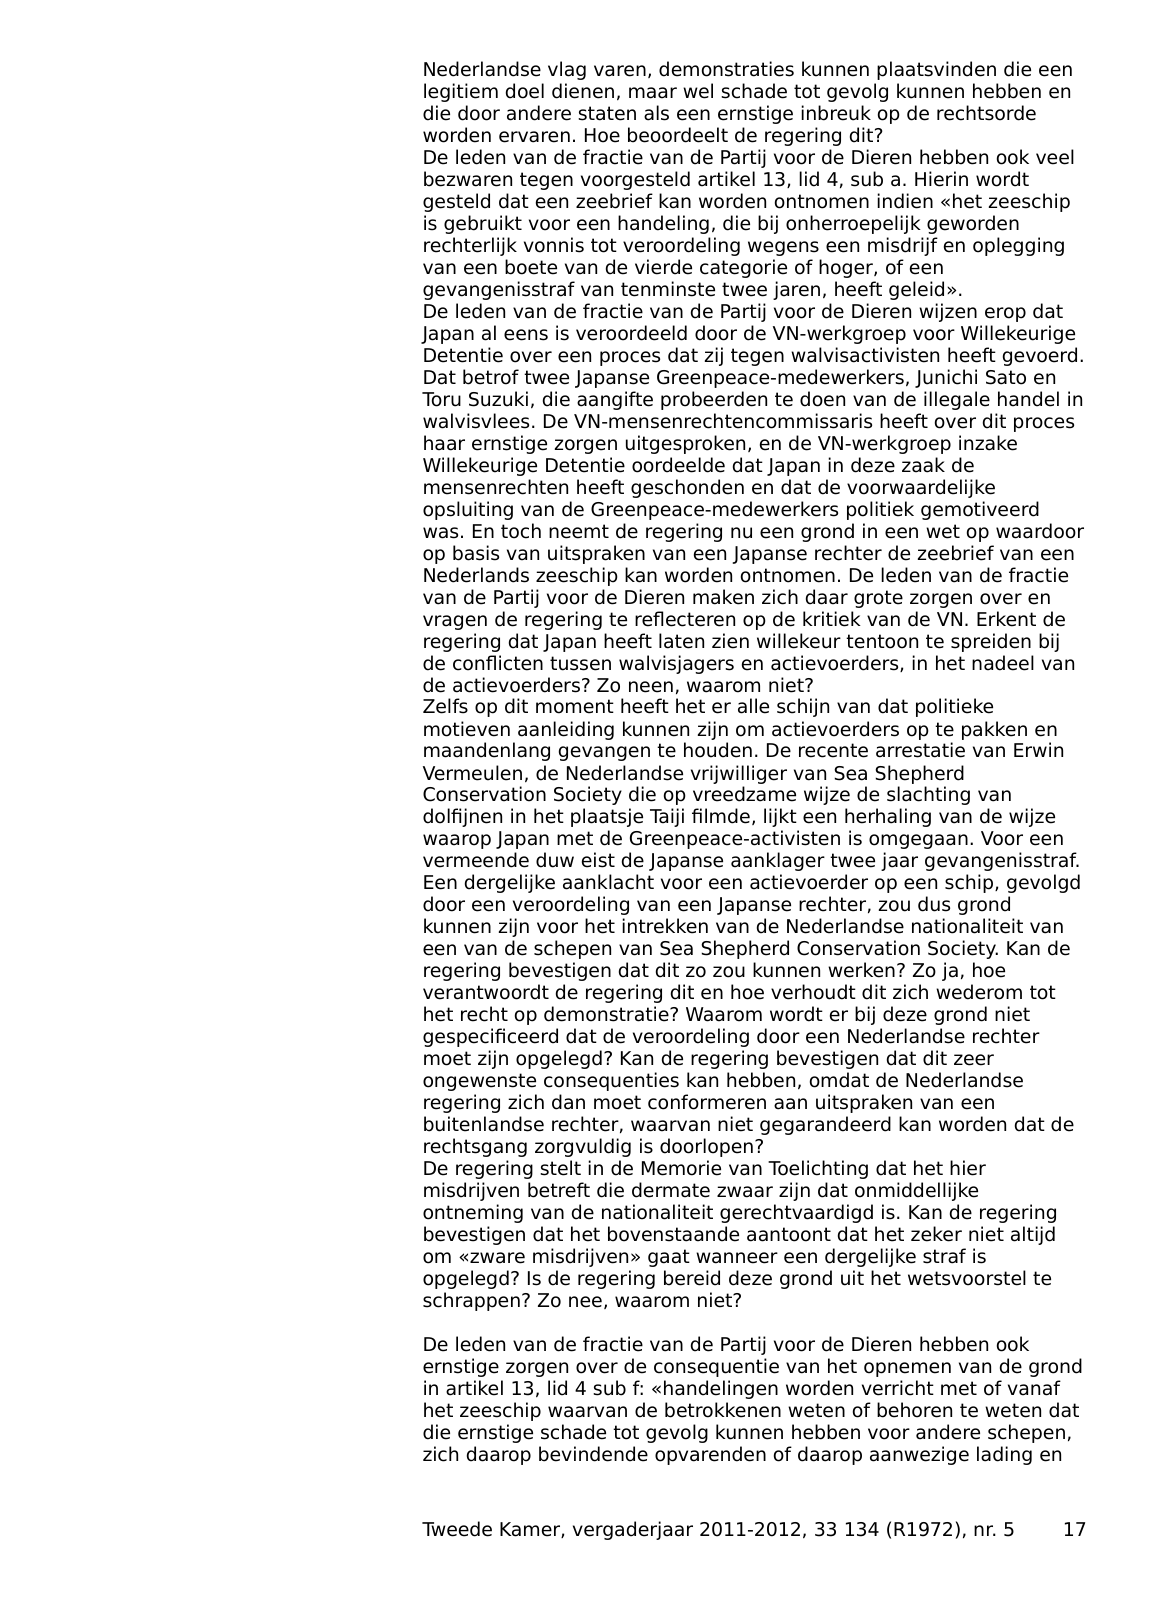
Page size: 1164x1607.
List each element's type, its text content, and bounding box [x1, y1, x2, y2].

text De leden van de fractie van de Partij voor de Dieren hebben ook veel bezwaren tegen voorgesteld artikel 13, lid 4, sub a. Hierin wordt gesteld dat een zeebrief kan worden ontnomen indien «het zeeschip is gebruikt voor een handeling, die bij onherroepelijk geworden rechterlijk vonnis tot veroordeling wegens een misdrijf en oplegging van een boete van de vierde categorie of hoger, of een gevangenisstraf van tenminste twee jaren, heeft geleid». [422, 147, 1087, 301]
text De leden van de fractie van de Partij voor de Dieren hebben ook ernstige zorgen over de consequentie van het opnemen van de grond in artikel 13, lid 4 sub f: «handelingen worden verricht met of vanaf het zeeschip waarvan de betrokkenen weten of behoren te weten dat die ernstige schade tot gevolg kunnen hebben voor andere schepen, zich daarop bevindende opvarenden of daarop aanwezige lading en [422, 1334, 1087, 1466]
text De leden van de fractie van de Partij voor de Dieren wijzen erop dat Japan al eens is veroordeeld door de VN-werkgroep voor Willekeurige Detentie over een proces dat zij tegen walvisactivisten heeft gevoerd. Dat betrof twee Japanse Greenpeace-medewerkers, Junichi Sato en Toru Suzuki, die aangifte probeerden te doen van de illegale handel in walvisvlees. De VN-mensenrechtencommissaris heeft over dit proces haar ernstige zorgen uitgesproken, en de VN-werkgroep inzake Willekeurige Detentie oordeelde dat Japan in deze zaak de mensenrechten heeft geschonden en dat de voorwaardelijke opsluiting van de Greenpeace-medewerkers politiek gemotiveerd was. En toch neemt de regering nu een grond in een wet op waardoor op basis van uitspraken van een Japanse rechter de zeebrief van een Nederlands zeeschip kan worden ontnomen. De leden van de fractie van de Partij voor de Dieren maken zich daar grote zorgen over en vragen de regering te reflecteren op de kritiek van de VN. Erkent de regering dat Japan heeft laten zien willekeur tentoon te spreiden bij de conflicten tussen walvisjagers en actievoerders, in het nadeel van de actievoerders? Zo neen, waarom niet? [422, 301, 1087, 696]
text De regering stelt in de Memorie van Toelichting dat het hier misdrijven betreft die dermate zwaar zijn dat onmiddellijke ontneming van de nationaliteit gerechtvaardigd is. Kan de regering bevestigen dat het bovenstaande aantoont dat het zeker niet altijd om «zware misdrijven» gaat wanneer een dergelijke straf is opgelegd? Is de regering bereid deze grond uit het wetsvoorstel te schrappen? Zo nee, waarom niet? [422, 1158, 1087, 1312]
text Nederlandse vlag varen, demonstraties kunnen plaatsvinden die een legitiem doel dienen, maar wel schade tot gevolg kunnen hebben en die door andere staten als een ernstige inbreuk op de rechtsorde worden ervaren. Hoe beoordeelt de regering dit? [422, 59, 1087, 147]
text Zelfs op dit moment heeft het er alle schijn van dat politieke motieven aanleiding kunnen zijn om actievoerders op te pakken en maandenlang gevangen te houden. De recente arrestatie van Erwin Vermeulen, de Nederlandse vrijwilliger van Sea Shepherd Conservation Society die op vreedzame wijze de slachting van dolfijnen in het plaatsje Taiji filmde, lijkt een herhaling van de wijze waarop Japan met de Greenpeace-activisten is omgegaan. Voor een vermeende duw eist de Japanse aanklager twee jaar gevangenisstraf. Een dergelijke aanklacht voor een actievoerder op een schip, gevolgd door een veroordeling van een Japanse rechter, zou dus grond kunnen zijn voor het intrekken van de Nederlandse nationaliteit van een van de schepen van Sea Shepherd Conservation Society. Kan de regering bevestigen dat dit zo zou kunnen werken? Zo ja, hoe verantwoordt de regering dit en hoe verhoudt dit zich wederom tot het recht op demonstratie? Waarom wordt er bij deze grond niet gespecificeerd dat de veroordeling door een Nederlandse rechter moet zijn opgelegd? Kan de regering bevestigen dat dit zeer ongewenste consequenties kan hebben, omdat de Nederlandse regering zich dan moet conformeren aan uitspraken van een buitenlandse rechter, waarvan niet gegarandeerd kan worden dat de rechtsgang zorgvuldig is doorlopen? [422, 696, 1087, 1158]
